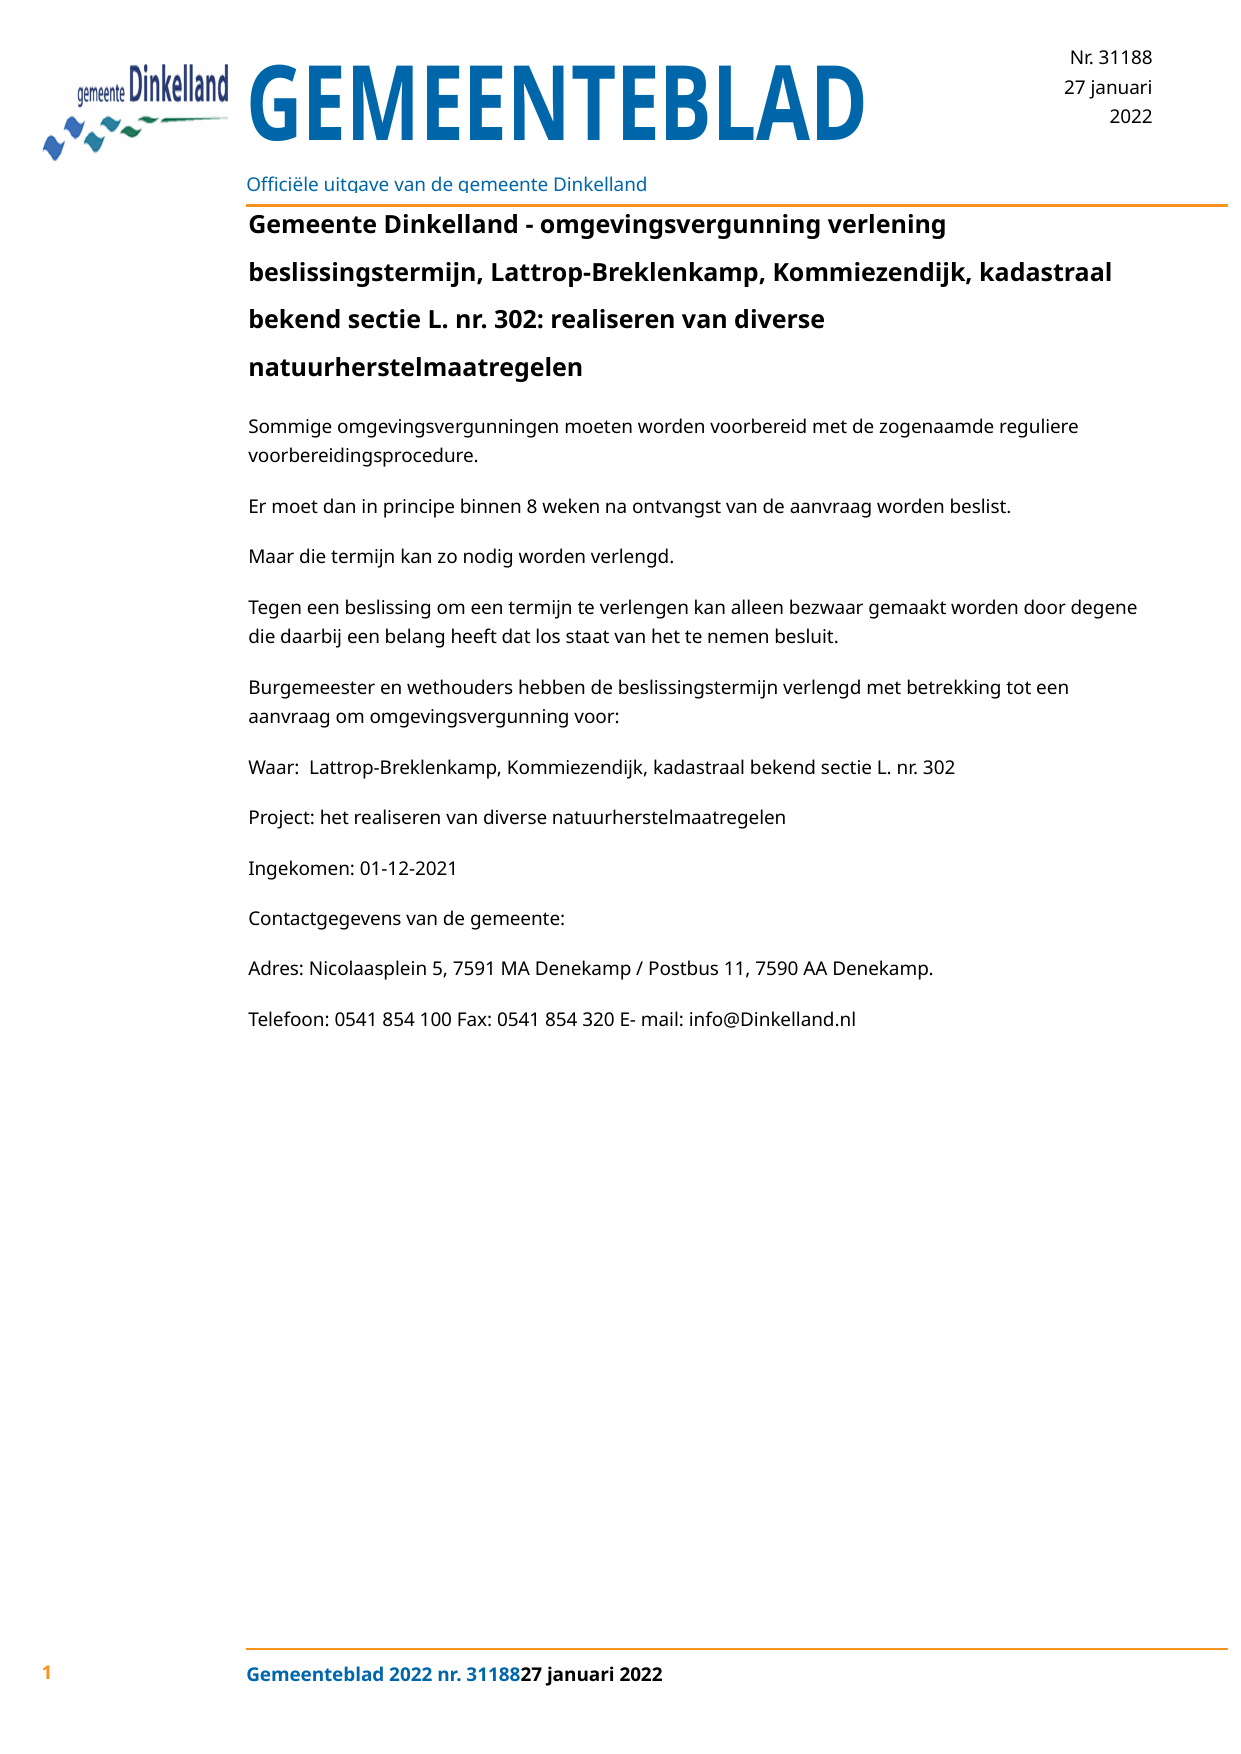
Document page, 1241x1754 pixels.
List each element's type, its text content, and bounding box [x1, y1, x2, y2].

text Sommige omgevingsvergunningen moeten worden voorbereid met de zogenaamde reguliere voorbereidingsprocedure. [248, 413, 1152, 468]
text Telefoon: 0541 854 100 Fax: 0541 854 320 E- mail: info@Dinkelland.nl [248, 1006, 1152, 1032]
text Burgemeester en wethouders hebben de beslissingstermijn verlengd met betrekking tot een aanvraag om omgevingsvergunning voor: [248, 674, 1152, 729]
text Contactgegevens van de gemeente: [248, 905, 1152, 931]
text Waar: Lattrop-Breklenkamp, Kommiezendijk, kadastraal bekend sectie L. nr. 302 [248, 754, 1152, 780]
text Er moet dan in principe binnen 8 weken na ontvangst van de aanvraag worden beslist. [248, 493, 1152, 519]
text Adres: Nicolaasplein 5, 7591 MA Denekamp / Postbus 11, 7590 AA Denekamp. [248, 956, 1152, 981]
picture [41, 47, 231, 172]
text Ingekomen: 01-12-2021 [248, 855, 1152, 881]
text Project: het realiseren van diverse natuurherstelmaatregelen [248, 804, 1152, 830]
text Gemeente Dinkelland - omgevingsvergunning verlening beslissingstermijn, Lattrop-Breklenkamp, Kommiezendijk, kadastraal bekend sectie L. nr. 302: realiseren van diverse natuurherstelmaatregelen [248, 207, 1152, 384]
text Tegen een beslissing om een termijn te verlengen kan alleen bezwaar gemaakt worden door degene die daarbij een belang heeft dat los staat van het te nemen besluit. [248, 594, 1152, 649]
text Maar die termijn kan zo nodig worden verlengd. [248, 543, 1152, 569]
